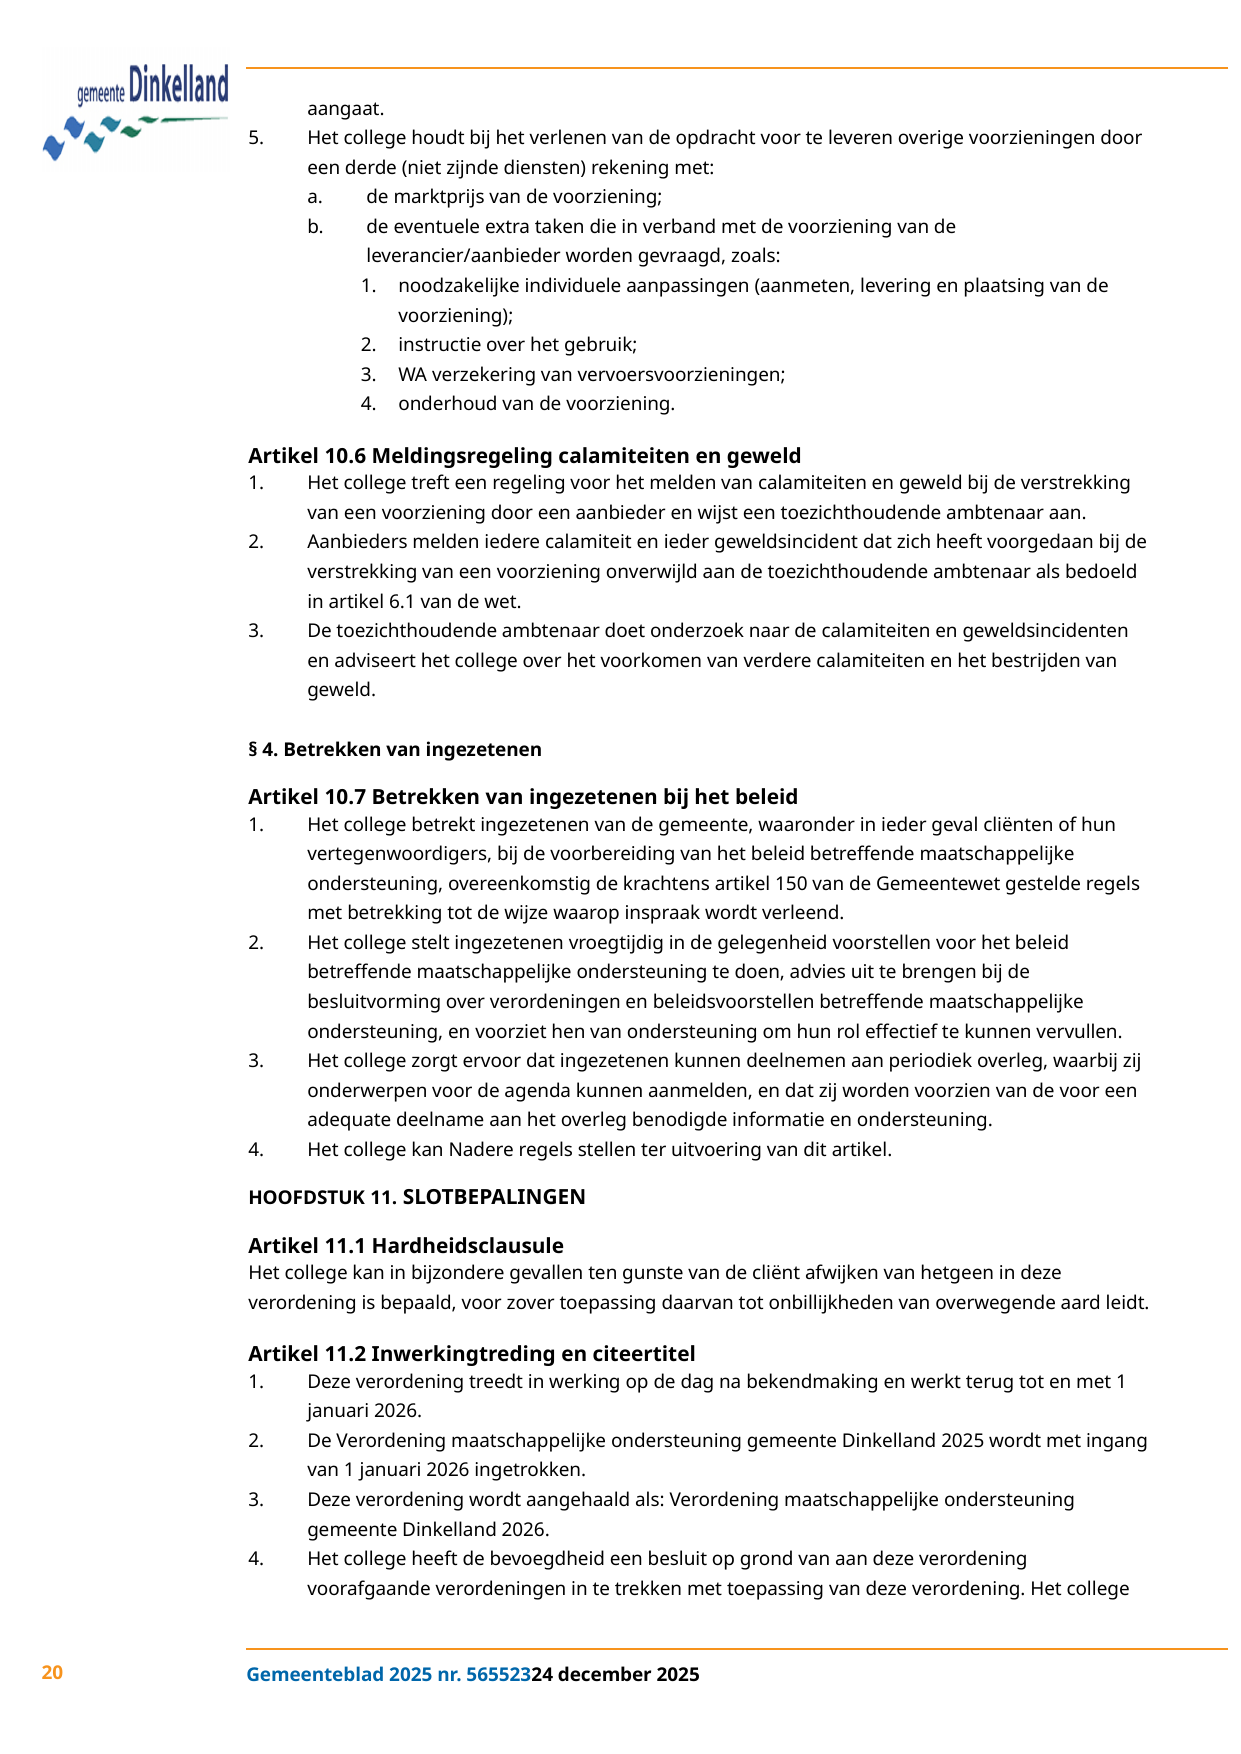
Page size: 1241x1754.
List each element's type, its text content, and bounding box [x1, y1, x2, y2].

list De Verordening maatschappelijke ondersteuning gemeente Dinkelland 2025 wordt met ingang van 1 januari 2026 ingetrokken. [248, 1427, 1152, 1482]
list Het college betrekt ingezetenen van de gemeente, waaronder in ieder geval cliënten of hun vertegenwoordigers, bij de voorbereiding van het beleid betreffende maatschappelijke ondersteuning, overeenkomstig de krachtens artikel 150 van de Gemeentewet gestelde regels met betrekking tot de wijze waarop inspraak wordt verleend. [248, 811, 1152, 925]
list Het college heeft de bevoegdheid een besluit op grond van aan deze verordening voorafgaande verordeningen in te trekken met toepassing van deze verordening. Het college [248, 1545, 1152, 1601]
list Het college stelt ingezetenen vroegtijdig in de gelegenheid voorstellen voor het beleid betreffende maatschappelijke ondersteuning te doen, advies uit te brengen bij de besluitvorming over verordeningen en beleidsvoorstellen betreffende maatschappelijke ondersteuning, en voorziet hen van ondersteuning om hun rol effectief te kunnen vervullen. [248, 929, 1152, 1043]
list de eventuele extra taken die in verband met de voorziening van de leverancier/aanbieder worden gevraagd, zoals: [307, 213, 1152, 268]
list Het college zorgt ervoor dat ingezetenen kunnen deelnemen aan periodiek overleg, waarbij zij onderwerpen voor de agenda kunnen aanmelden, en dat zij worden voorzien van de voor een adequate deelname aan het overleg benodigde informatie en ondersteuning. [248, 1047, 1152, 1132]
text Artikel 11.2 Inwerkingtreding en citeertitel [248, 1339, 1152, 1368]
list onderhoud van de voorziening. [361, 391, 1152, 416]
list noodzakelijke individuele aanpassingen (aanmeten, levering en plaatsing van de voorziening); [361, 272, 1152, 328]
list Deze verordening treedt in werking op de dag na bekendmaking en werkt terug tot en met 1 januari 2026. [248, 1368, 1152, 1423]
text Artikel 11.1 Hardheidsclausule [248, 1231, 1152, 1259]
text HOOFDSTUK 11. SLOTBEPALINGEN [248, 1182, 1152, 1210]
text § 4. Betrekken van ingezetenen [248, 736, 1152, 761]
picture [41, 47, 231, 172]
text Het college kan in bijzondere gevallen ten gunste van de cliënt afwijken van hetgeen in deze verordening is bepaald, voor zover toepassing daarvan tot onbillijkheden van overwegende aard leidt. [248, 1259, 1152, 1315]
list Het college treft een regeling voor het melden van calamiteiten en geweld bij de verstrekking van een voorziening door een aanbieder en wijst een toezichthoudende ambtenaar aan. [248, 469, 1152, 525]
list aangaat. [248, 95, 1152, 121]
text Artikel 10.7 Betrekken van ingezetenen bij het beleid [248, 782, 1152, 811]
list Aanbieders melden iedere calamiteit en ieder geweldsincident dat zich heeft voorgedaan bij de verstrekking van een voorziening onverwijld aan de toezichthoudende ambtenaar als bedoeld in artikel 6.1 van de wet. [248, 529, 1152, 613]
list Deze verordening wordt aangehaald als: Verordening maatschappelijke ondersteuning gemeente Dinkelland 2026. [248, 1486, 1152, 1542]
list de marktprijs van de voorziening; [307, 183, 1152, 209]
list Het college kan Nadere regels stellen ter uitvoering van dit artikel. [248, 1136, 1152, 1162]
list WA verzekering van vervoersvoorzieningen; [361, 361, 1152, 387]
text Artikel 10.6 Meldingsregeling calamiteiten en geweld [248, 441, 1152, 469]
list De toezichthoudende ambtenaar doet onderzoek naar de calamiteiten en geweldsincidenten en adviseert het college over het voorkomen van verdere calamiteiten en het bestrijden van geweld. [248, 617, 1152, 702]
list Het college houdt bij het verlenen van de opdracht voor te leveren overige voorzieningen door een derde (niet zijnde diensten) rekening met: [248, 124, 1152, 180]
list instructie over het gebruik; [361, 331, 1152, 357]
